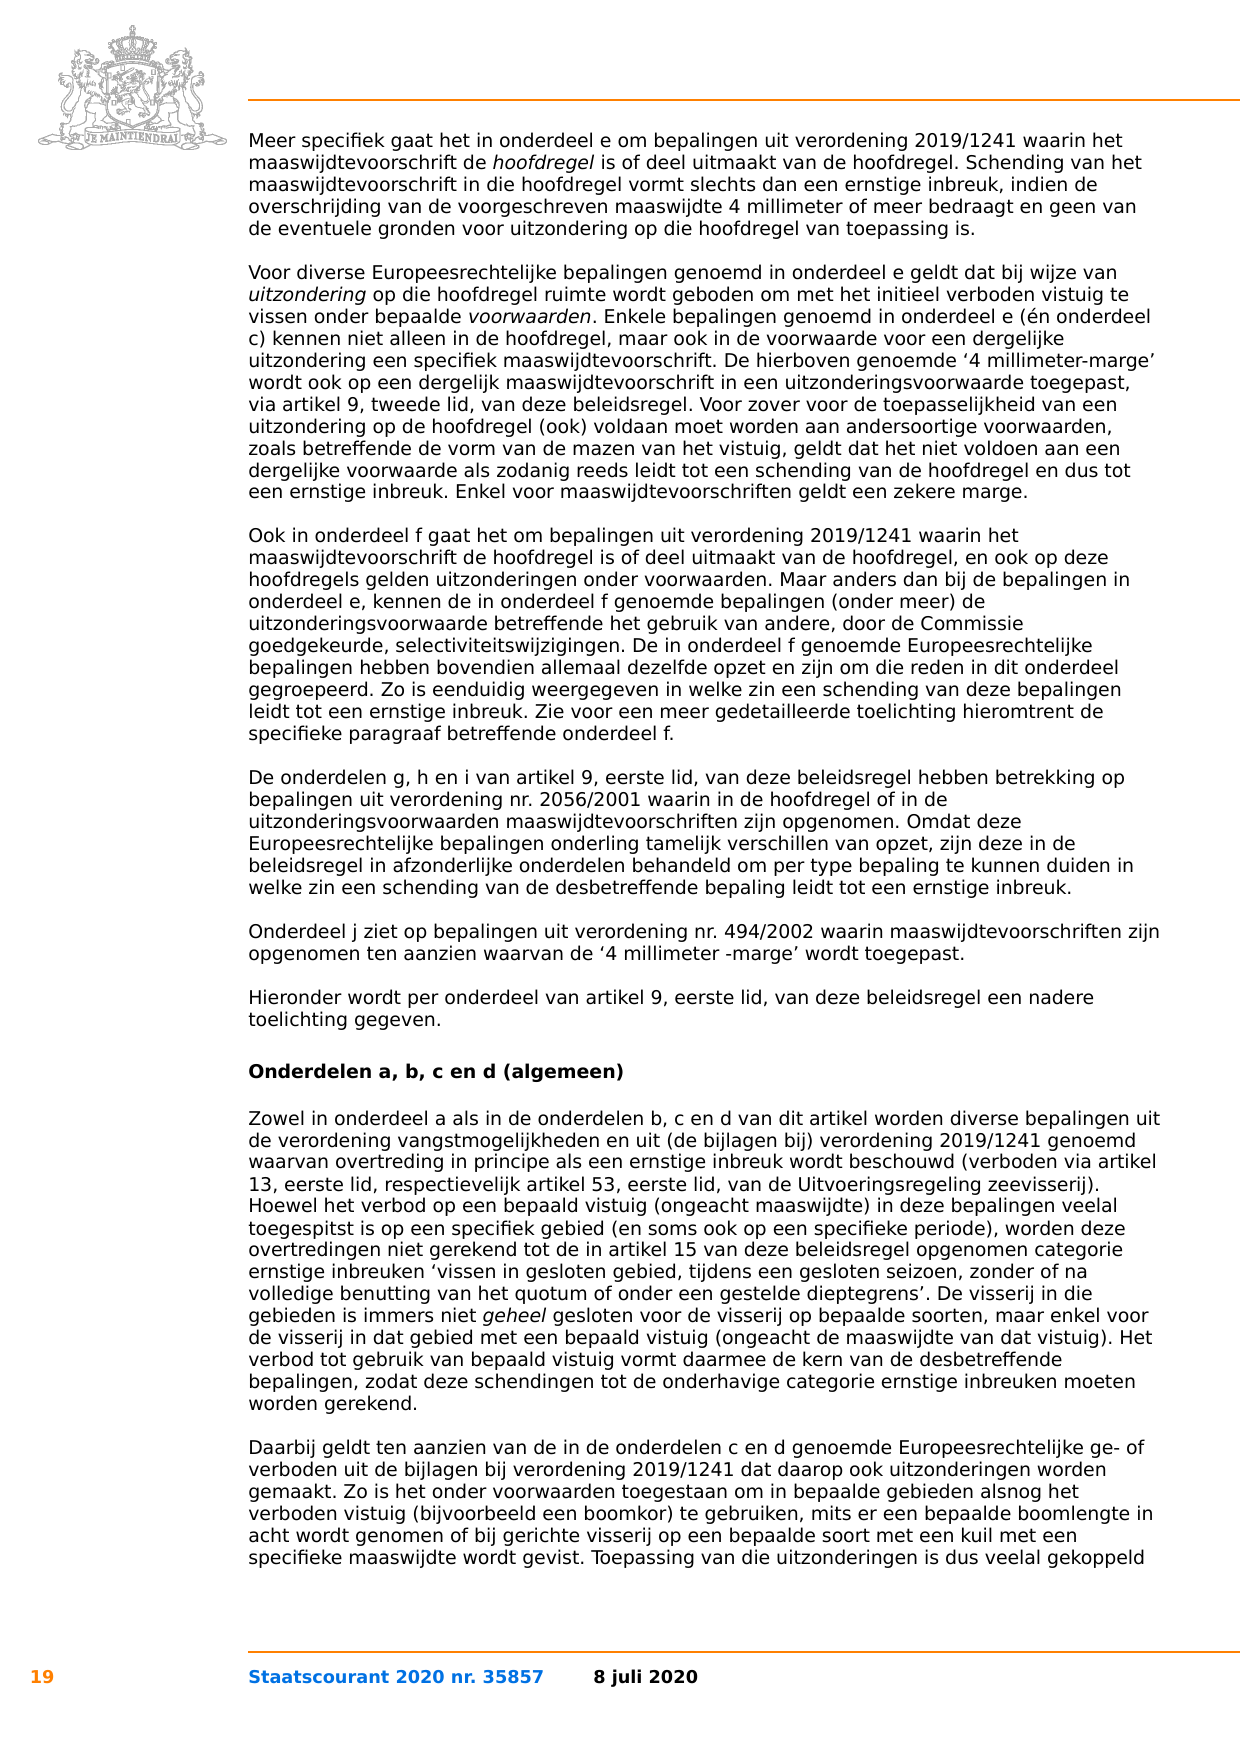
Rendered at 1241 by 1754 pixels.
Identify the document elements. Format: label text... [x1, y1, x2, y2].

text Zowel in onderdeel a als in de onderdelen b, c en d van dit artikel worden diverse bepalingen uit de verordening vangstmogelijkheden en uit (de bijlagen bij) verordening 2019/1241 genoemd waarvan overtreding in principe als een ernstige inbreuk wordt beschouwd (verboden via artikel 13, eerste lid, respectievelijk artikel 53, eerste lid, van de Uitvoeringsregeling zeevisserij). Hoewel het verbod op een bepaald vistuig (ongeacht maaswijdte) in deze bepalingen veelal toegespitst is op een specifiek gebied (en soms ook op een specifieke periode), worden deze overtredingen niet gerekend tot de in artikel 15 van deze beleidsregel opgenomen categorie ernstige inbreuken ‘vissen in gesloten gebied, tijdens een gesloten seizoen, zonder of na volledige benutting van het quotum of onder een gestelde dieptegrens’. De visserij in die gebieden is immers niet geheel gesloten voor de visserij op bepaalde soorten, maar enkel voor de visserij in dat gebied met een bepaald vistuig (ongeacht de maaswijdte van dat vistuig). Het verbod tot gebruik van bepaald vistuig vormt daarmee de kern van de desbetreffende bepalingen, zodat deze schendingen tot de onderhavige categorie ernstige inbreuken moeten worden gerekend. [248, 1107, 1163, 1415]
text Meer specifiek gaat het in onderdeel e om bepalingen uit verordening 2019/1241 waarin het maaswijdtevoorschrift de hoofdregel is of deel uitmaakt van de hoofdregel. Schending van het maaswijdtevoorschrift in die hoofdregel vormt slechts dan een ernstige inbreuk, indien de overschrijding van de voorgeschreven maaswijdte 4 millimeter of meer bedraagt en geen van de eventuele gronden voor uitzondering op die hoofdregel van toepassing is. [248, 130, 1163, 240]
subtitle Onderdelen a, b, c en d (algemeen) [248, 1061, 1163, 1082]
text Ook in onderdeel f gaat het om bepalingen uit verordening 2019/1241 waarin het maaswijdtevoorschrift de hoofdregel is of deel uitmaakt van de hoofdregel, en ook op deze hoofdregels gelden uitzonderingen onder voorwaarden. Maar anders dan bij de bepalingen in onderdeel e, kennen de in onderdeel f genoemde bepalingen (onder meer) de uitzonderingsvoorwaarde betreffende het gebruik van andere, door de Commissie goedgekeurde, selectiviteitswijzigingen. De in onderdeel f genoemde Europeesrechtelijke bepalingen hebben bovendien allemaal dezelfde opzet en zijn om die reden in dit onderdeel gegroepeerd. Zo is eenduidig weergegeven in welke zin een schending van deze bepalingen leidt tot een ernstige inbreuk. Zie voor een meer gedetailleerde toelichting hieromtrent de specifieke paragraaf betreffende onderdeel f. [248, 525, 1163, 745]
text De onderdelen g, h en i van artikel 9, eerste lid, van deze beleidsregel hebben betrekking op bepalingen uit verordening nr. 2056/2001 waarin in de hoofdregel of in de uitzonderingsvoorwaarden maaswijdtevoorschriften zijn opgenomen. Omdat deze Europeesrechtelijke bepalingen onderling tamelijk verschillen van opzet, zijn deze in de beleidsregel in afzonderlijke onderdelen behandeld om per type bepaling te kunnen duiden in welke zin een schending van de desbetreffende bepaling leidt tot een ernstige inbreuk. [248, 767, 1163, 899]
text Hieronder wordt per onderdeel van artikel 9, eerste lid, van deze beleidsregel een nadere toelichting gegeven. [248, 987, 1163, 1031]
picture [38, 25, 227, 150]
text Onderdeel j ziet op bepalingen uit verordening nr. 494/2002 waarin maaswijdtevoorschriften zijn opgenomen ten aanzien waarvan de ‘4 millimeter -marge’ wordt toegepast. [248, 921, 1163, 965]
text Voor diverse Europeesrechtelijke bepalingen genoemd in onderdeel e geldt dat bij wijze van uitzondering op die hoofdregel ruimte wordt geboden om met het initieel verboden vistuig te vissen onder bepaalde voorwaarden. Enkele bepalingen genoemd in onderdeel e (én onderdeel c) kennen niet alleen in de hoofdregel, maar ook in de voorwaarde voor een dergelijke uitzondering een specifiek maaswijdtevoorschrift. De hierboven genoemde ‘4 millimeter-marge’ wordt ook op een dergelijk maaswijdtevoorschrift in een uitzonderingsvoorwaarde toegepast, via artikel 9, tweede lid, van deze beleidsregel. Voor zover voor de toepasselijkheid van een uitzondering op de hoofdregel (ook) voldaan moet worden aan andersoortige voorwaarden, zoals betreffende de vorm van de mazen van het vistuig, geldt dat het niet voldoen aan een dergelijke voorwaarde als zodanig reeds leidt tot een schending van de hoofdregel en dus tot een ernstige inbreuk. Enkel voor maaswijdtevoorschriften geldt een zekere marge. [248, 262, 1163, 503]
text Daarbij geldt ten aanzien van de in de onderdelen c en d genoemde Europeesrechtelijke ge- of verboden uit de bijlagen bij verordening 2019/1241 dat daarop ook uitzonderingen worden gemaakt. Zo is het onder voorwaarden toegestaan om in bepaalde gebieden alsnog het verboden vistuig (bijvoorbeeld een boomkor) te gebruiken, mits er een bepaalde boomlengte in acht wordt genomen of bij gerichte visserij op een bepaalde soort met een kuil met een specifieke maaswijdte wordt gevist. Toepassing van die uitzonderingen is dus veelal gekoppeld [248, 1437, 1163, 1569]
